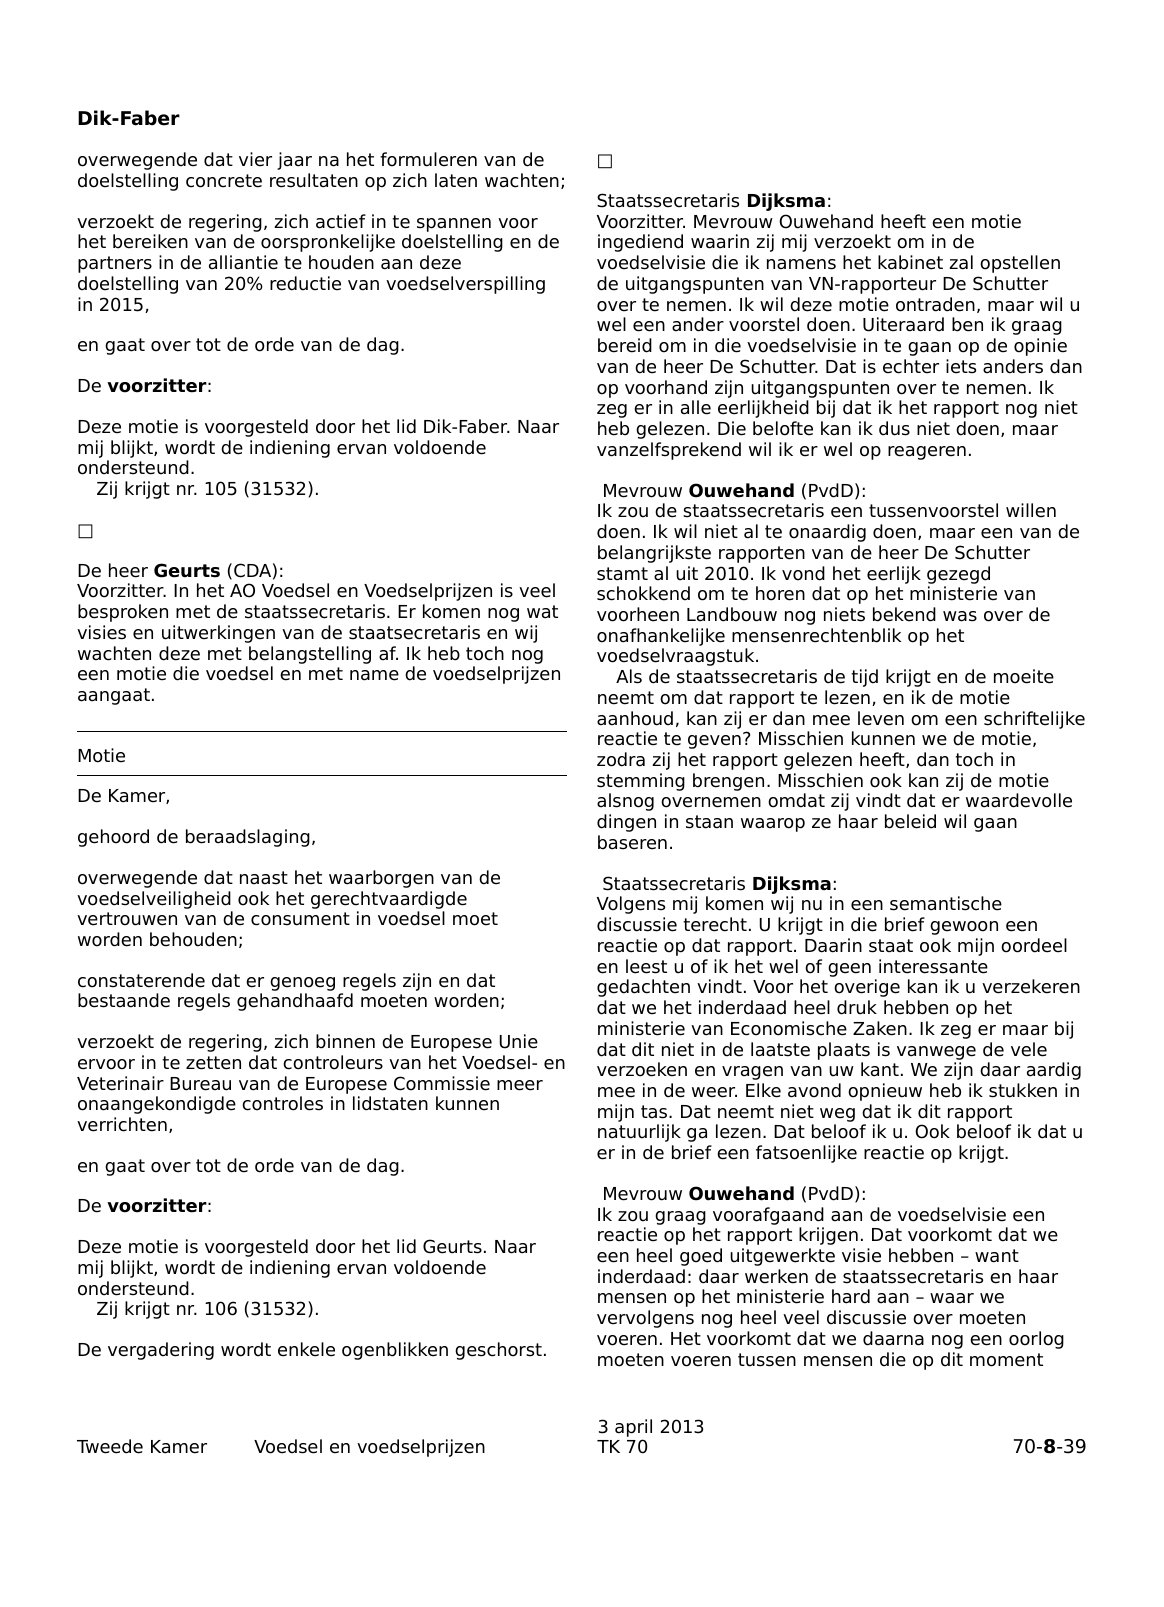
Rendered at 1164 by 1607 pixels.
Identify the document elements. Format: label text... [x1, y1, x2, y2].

text De heer Geurts (CDA): [77, 560, 567, 581]
text overwegende dat naast het waarborgen van de voedselveiligheid ook het gerechtvaardigde vertrouwen van de consument in voedsel moet worden behouden; [77, 868, 567, 951]
text □ [77, 520, 567, 540]
text overwegende dat vier jaar na het formuleren van de doelstelling concrete resultaten op zich laten wachten; [77, 150, 567, 192]
text De Kamer, [77, 786, 567, 807]
text Zij krijgt nr. 106 (31532). [77, 1299, 567, 1320]
text Zij krijgt nr. 105 (31532). [77, 479, 567, 500]
text Deze motie is voorgesteld door het lid Geurts. Naar mij blijkt, wordt de indiening ervan voldoende ondersteund. [77, 1237, 567, 1299]
text Voorzitter. Mevrouw Ouwehand heeft een motie ingediend waarin zij mij verzoekt om in de voedselvisie die ik namens het kabinet zal opstellen de uitgangspunten van VN-rapporteur De Schutter over te nemen. Ik wil deze motie ontraden, maar wil u wel een ander voorstel doen. Uiteraard ben ik graag bereid om in die voedselvisie in te gaan op de opinie van de heer De Schutter. Dat is echter iets anders dan op voorhand zijn uitgangspunten over te nemen. Ik zeg er in alle eerlijkheid bij dat ik het rapport nog niet heb gelezen. Die belofte kan ik dus niet doen, maar vanzelfsprekend wil ik er wel op reageren. [596, 212, 1087, 460]
text Mevrouw Ouwehand (PvdD): [596, 480, 1087, 501]
text Deze motie is voorgesteld door het lid Dik-Faber. Naar mij blijkt, wordt de indiening ervan voldoende ondersteund. [77, 417, 567, 479]
text Ik zou graag voorafgaand aan de voedselvisie een reactie op het rapport krijgen. Dat voorkomt dat we een heel goed uitgewerkte visie hebben – want inderdaad: daar werken de staatssecretaris en haar mensen op het ministerie hard aan – waar we vervolgens nog heel veel discussie over moeten voeren. Het voorkomt dat we daarna nog een oorlog moeten voeren tussen mensen die op dit moment [596, 1204, 1087, 1370]
text Ik zou de staatssecretaris een tussenvoorstel willen doen. Ik wil niet al te onaardig doen, maar een van de belangrijkste rapporten van de heer De Schutter stamt al uit 2010. Ik vond het eerlijk gezegd schokkend om te horen dat op het ministerie van voorheen Landbouw nog niets bekend was over de onafhankelijke mensenrechtenblik op het voedselvraagstuk. [596, 501, 1087, 667]
text Staatssecretaris Dijksma: [596, 873, 1087, 894]
text De voorzitter: [77, 1196, 567, 1217]
text Als de staatssecretaris de tijd krijgt en de moeite neemt om dat rapport te lezen, en ik de motie aanhoud, kan zij er dan mee leven om een schriftelijke reactie te geven? Misschien kunnen we de motie, zodra zij het rapport gelezen heeft, dan toch in stemming brengen. Misschien ook kan zij de motie alsnog overnemen omdat zij vindt dat er waardevolle dingen in staan waarop ze haar beleid wil gaan baseren. [596, 667, 1087, 853]
text en gaat over tot de orde van de dag. [77, 335, 567, 356]
text Volgens mij komen wij nu in een semantische discussie terecht. U krijgt in die brief gewoon een reactie op dat rapport. Daarin staat ook mijn oordeel en leest u of ik het wel of geen interessante gedachten vindt. Voor het overige kan ik u verzekeren dat we het inderdaad heel druk hebben op het ministerie van Economische Zaken. Ik zeg er maar bij dat dit niet in de laatste plaats is vanwege de vele verzoeken en vragen van uw kant. We zijn daar aardig mee in de weer. Elke avond opnieuw heb ik stukken in mijn tas. Dat neemt niet weg dat ik dit rapport natuurlijk ga lezen. Dat beloof ik u. Ook beloof ik dat u er in de brief een fatsoenlijke reactie op krijgt. [596, 894, 1087, 1164]
text verzoekt de regering, zich binnen de Europese Unie ervoor in te zetten dat controleurs van het Voedsel- en Veterinair Bureau van de Europese Commissie meer onaangekondigde controles in lidstaten kunnen verrichten, [77, 1032, 567, 1136]
text Mevrouw Ouwehand (PvdD): [596, 1184, 1087, 1204]
text Voorzitter. In het AO Voedsel en Voedselprijzen is veel besproken met de staatssecretaris. Er komen nog wat visies en uitwerkingen van de staatsecretaris en wij wachten deze met belangstelling af. Ik heb toch nog een motie die voedsel en met name de voedselprijzen aangaat. [77, 581, 567, 706]
text De voorzitter: [77, 376, 567, 397]
text verzoekt de regering, zich actief in te spannen voor het bereiken van de oorspronkelijke doelstelling en de partners in de alliantie te houden aan deze doelstelling van 20% reductie van voedselverspilling in 2015, [77, 212, 567, 315]
text gehoord de beraadslaging, [77, 827, 567, 848]
text en gaat over tot de orde van de dag. [77, 1156, 567, 1176]
text □ [596, 150, 1087, 171]
text constaterende dat er genoeg regels zijn en dat bestaande regels gehandhaafd moeten worden; [77, 971, 567, 1012]
text Staatssecretaris Dijksma: [596, 191, 1087, 212]
text De vergadering wordt enkele ogenblikken geschorst. [77, 1340, 567, 1361]
text Motie [77, 745, 567, 766]
